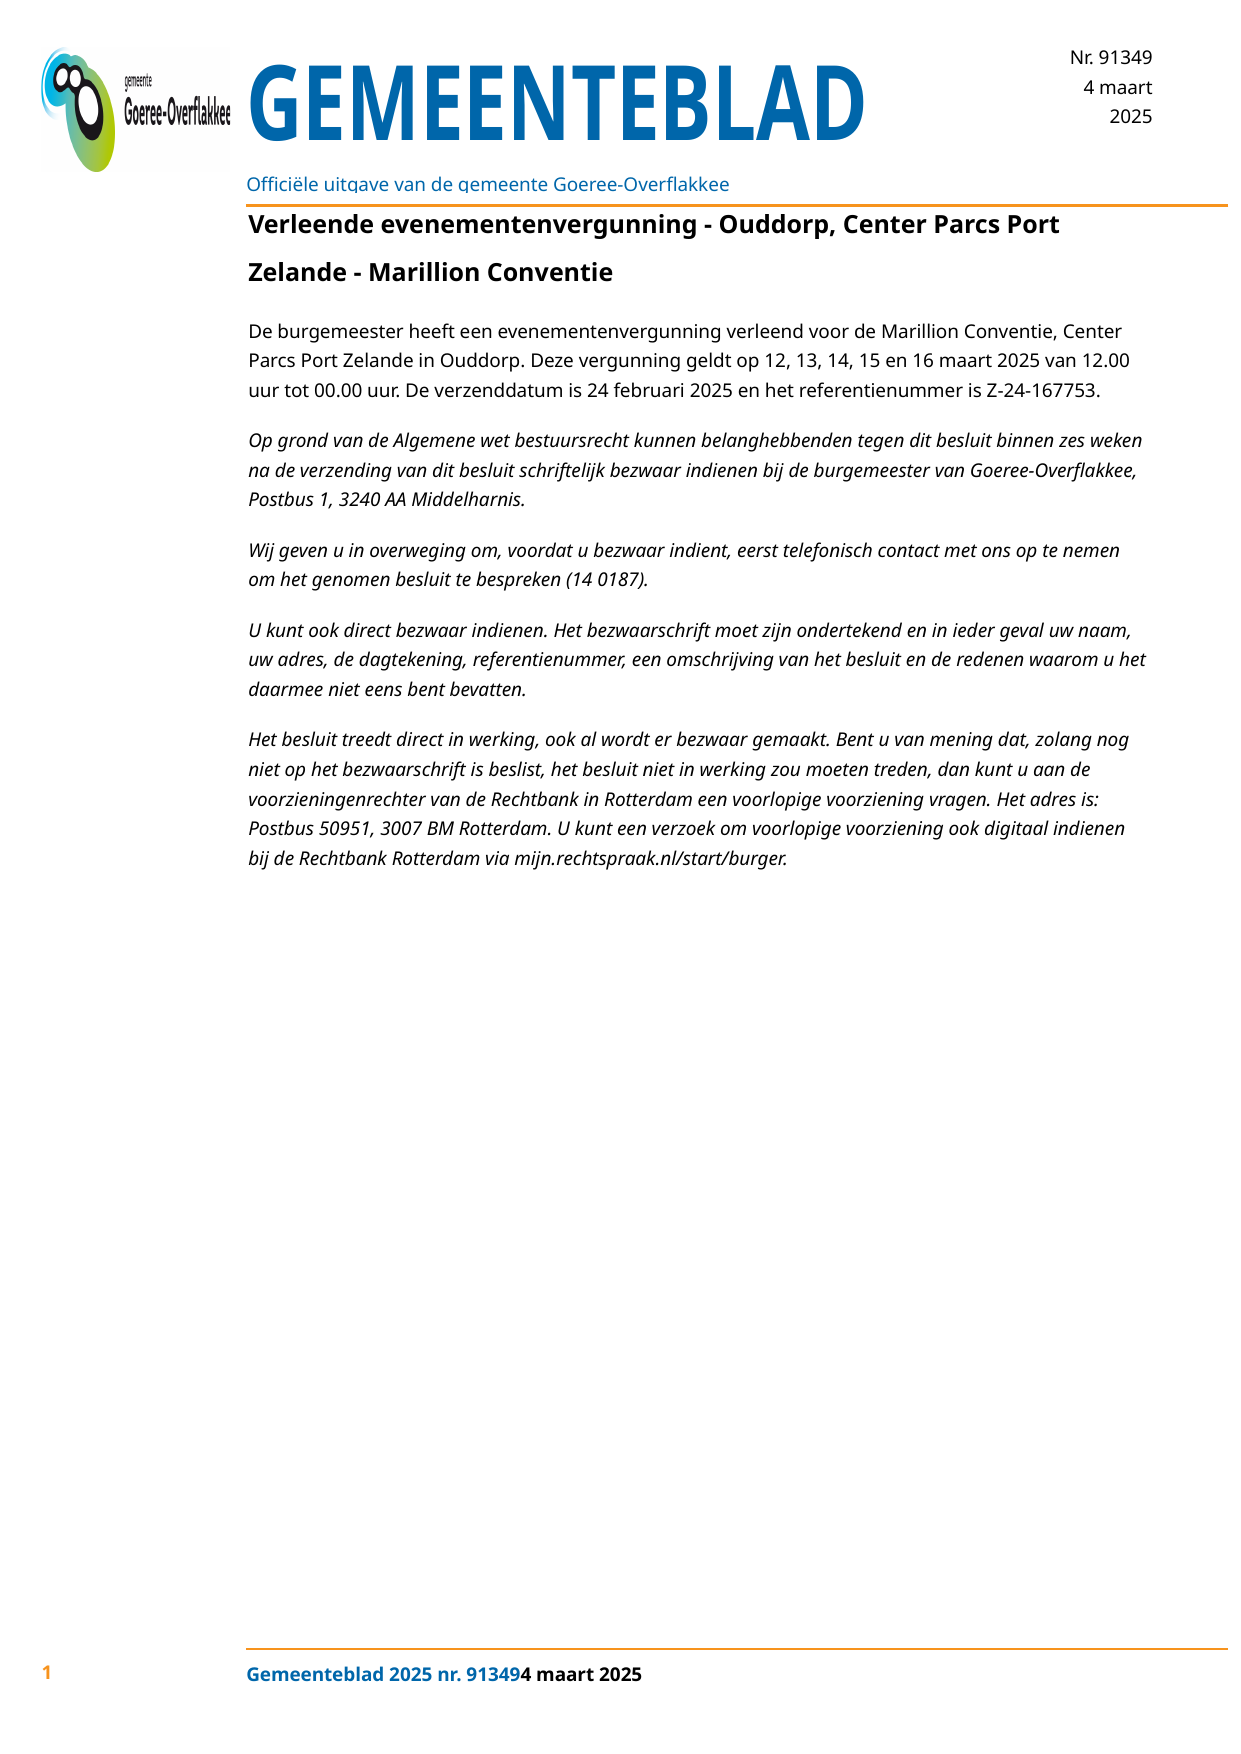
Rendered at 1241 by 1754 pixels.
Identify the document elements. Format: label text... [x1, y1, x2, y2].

text U kunt ook direct bezwaar indienen. Het bezwaarschrift moet zijn ondertekend en in ieder geval uw naam, uw adres, de dagtekening, referentienummer, een omschrijving van het besluit en de redenen waarom u het daarmee niet eens bent bevatten. [248, 617, 1152, 702]
picture [41, 47, 231, 172]
text Het besluit treedt direct in werking, ook al wordt er bezwaar gemaakt. Bent u van mening dat, zolang nog niet op het bezwaarschrift is beslist, het besluit niet in werking zou moeten treden, dan kunt u aan de voorzieningenrechter van de Rechtbank in Rotterdam een voorlopige voorziening vragen. Het adres is: Postbus 50951, 3007 BM Rotterdam. U kunt een verzoek om voorlopige voorziening ook digitaal indienen bij de Rechtbank Rotterdam via mijn.rechtspraak.nl/start/burger. [248, 727, 1152, 871]
text De burgemeester heeft een evenementenvergunning verleend voor de Marillion Conventie, Center Parcs Port Zelande in Ouddorp. Deze vergunning geldt op 12, 13, 14, 15 en 16 maart 2025 van 12.00 uur tot 00.00 uur. De verzenddatum is 24 februari 2025 en het referentienummer is Z-24-167753. [248, 318, 1152, 403]
text Op grond van de Algemene wet bestuursrecht kunnen belanghebbenden tegen dit besluit binnen zes weken na de verzending van dit besluit schriftelijk bezwaar indienen bij de burgemeester van Goeree-Overflakkee, Postbus 1, 3240 AA Middelharnis. [248, 427, 1152, 512]
text Wij geven u in overweging om, voordat u bezwaar indient, eerst telefonisch contact met ons op te nemen om het genomen besluit te bespreken (14 0187). [248, 537, 1152, 592]
text Verleende evenementenvergunning - Ouddorp, Center Parcs Port Zelande - Marillion Conventie [248, 207, 1152, 288]
